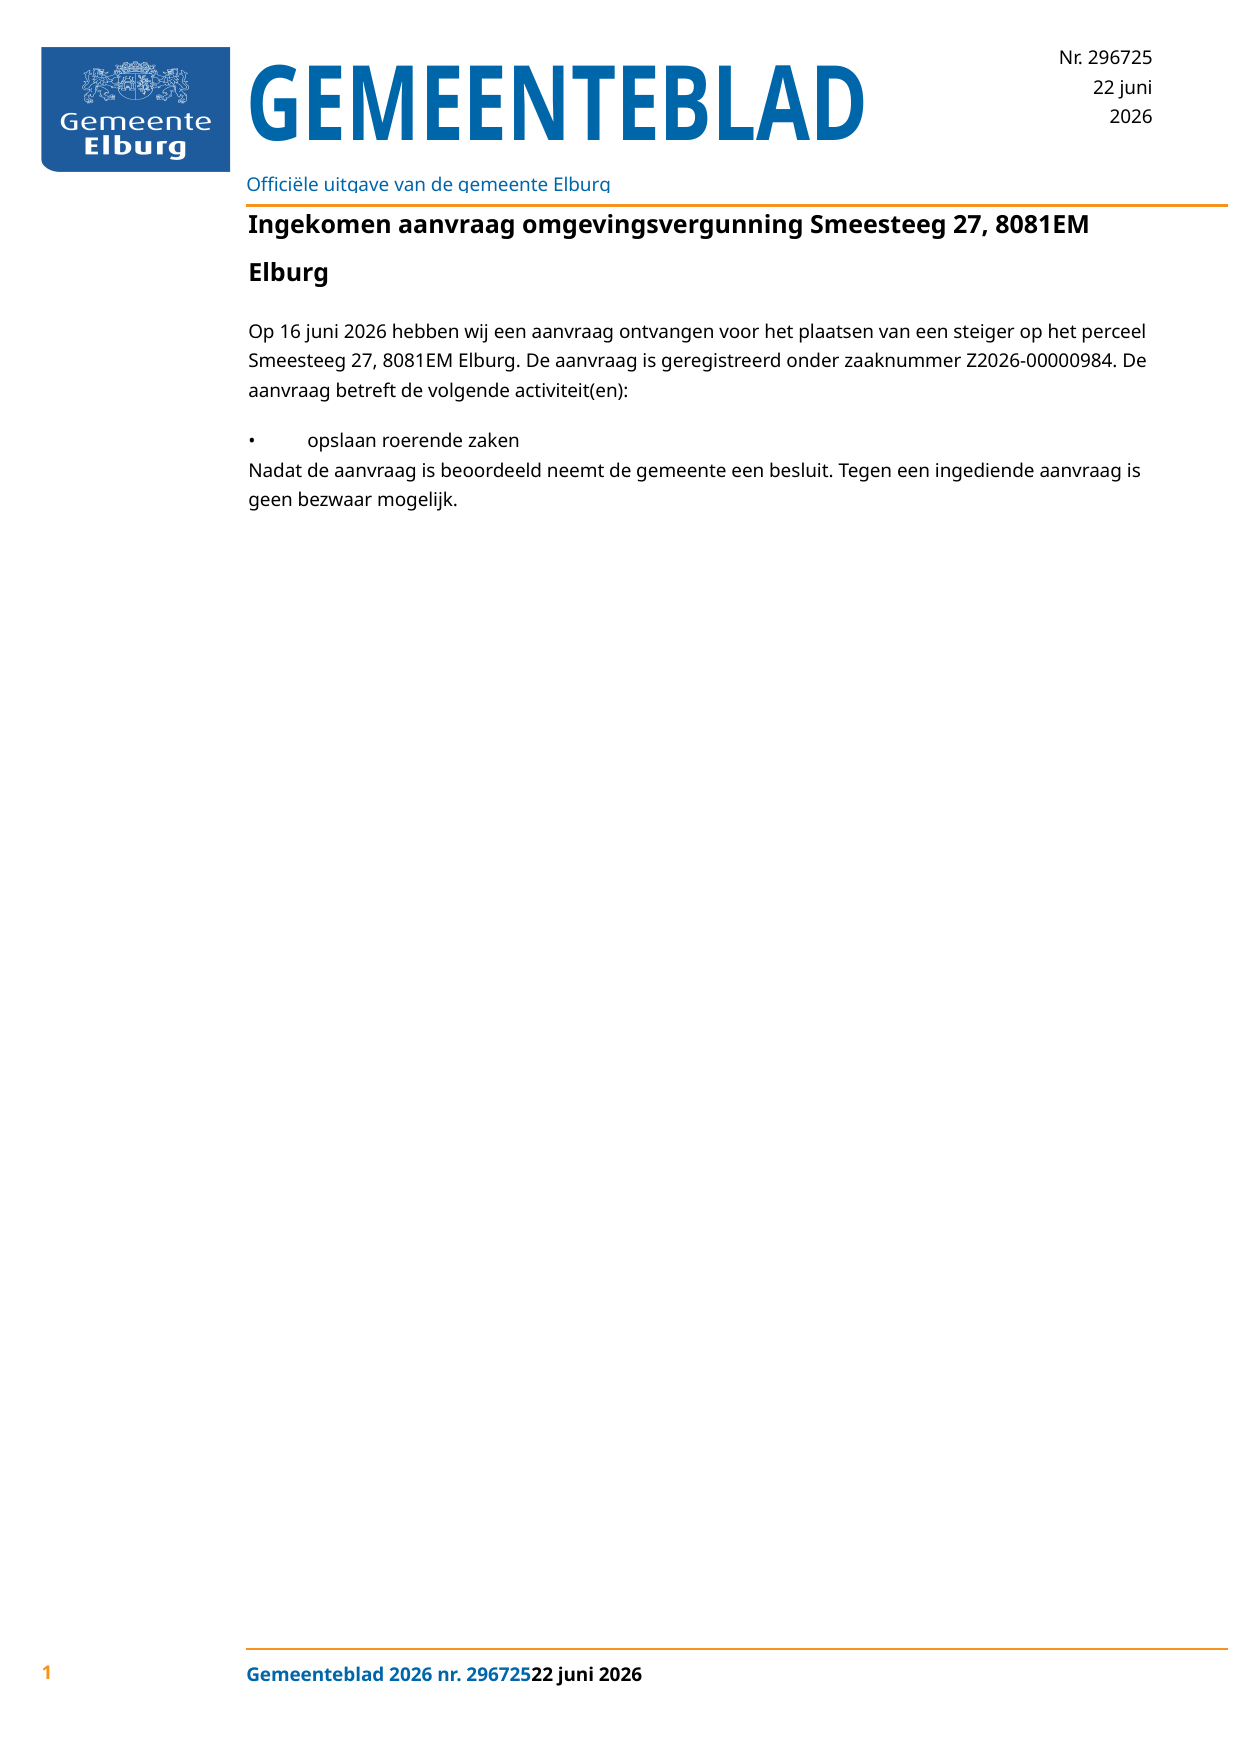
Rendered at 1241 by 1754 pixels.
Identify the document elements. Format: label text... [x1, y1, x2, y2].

list opslaan roerende zaken [248, 427, 1152, 453]
picture [41, 47, 231, 172]
text Nadat de aanvraag is beoordeeld neemt de gemeente een besluit. Tegen een ingediende aanvraag is geen bezwaar mogelijk. [248, 457, 1152, 512]
text Ingekomen aanvraag omgevingsvergunning Smeesteeg 27, 8081EM Elburg [248, 207, 1152, 288]
text Op 16 juni 2026 hebben wij een aanvraag ontvangen voor het plaatsen van een steiger op het perceel Smeesteeg 27, 8081EM Elburg. De aanvraag is geregistreerd onder zaaknummer Z2026-00000984. De aanvraag betreft de volgende activiteit(en): [248, 318, 1152, 403]
